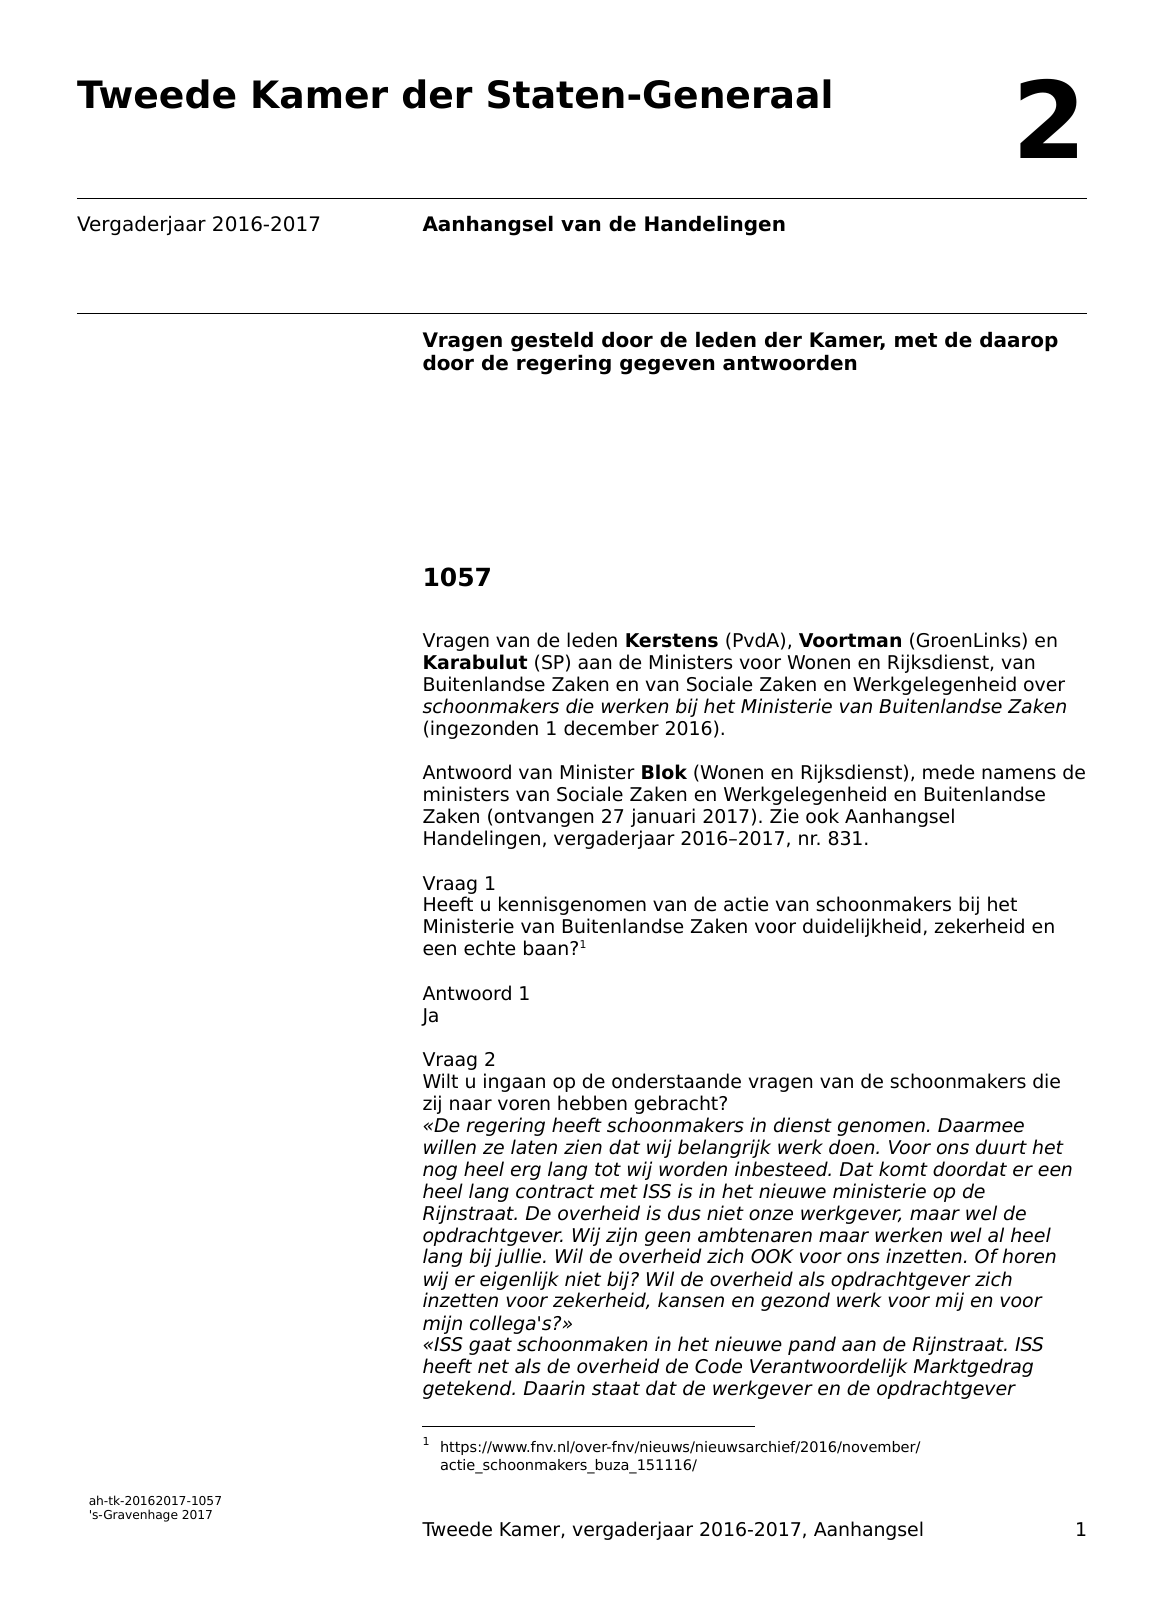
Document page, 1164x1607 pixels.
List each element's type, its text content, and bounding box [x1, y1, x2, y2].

text «De regering heeft schoonmakers in dienst genomen. Daarmee willen ze laten zien dat wij belangrijk werk doen. Voor ons duurt het nog heel erg lang tot wij worden inbesteed. Dat komt doordat er een heel lang contract met ISS is in het nieuwe ministerie op de Rijnstraat. De overheid is dus niet onze werkgever, maar wel de opdrachtgever. Wij zijn geen ambtenaren maar werken wel al heel lang bij jullie. Wil de overheid zich OOK voor ons inzetten. Of horen wij er eigenlijk niet bij? Wil de overheid als opdrachtgever zich inzetten voor zekerheid, kansen en gezond werk voor mij en voor mijn collega's?» [422, 1114, 1087, 1334]
text Vraag 2 [422, 1049, 1087, 1071]
text «ISS gaat schoonmaken in het nieuwe pand aan de Rijnstraat. ISS heeft net als de overheid de Code Verantwoordelijk Marktgedrag getekend. Daarin staat dat de werkgever en de opdrachtgever [422, 1334, 1087, 1400]
text https://www.fnv.nl/over-fnv/nieuws/nieuwsarchief/2016/november/actie_schoonmakers_buza_151116/ [422, 1435, 1087, 1474]
text ah-tk-20162017-1057 [88, 1494, 323, 1508]
text Antwoord 1 [422, 982, 1087, 1004]
text Vraag 1 [422, 872, 1087, 894]
table_cell [77, 314, 422, 375]
text Heeft u kennisgenomen van de actie van schoonmakers bij het Ministerie van Buitenlandse Zaken voor duidelijkheid, zekerheid en een echte baan? [422, 894, 1087, 960]
text Antwoord van Minister Blok (Wonen en Rijksdienst), mede namens de ministers van Sociale Zaken en Werkgelegenheid en Buitenlandse Zaken (ontvangen 27 januari 2017). Zie ook Aanhangsel Handelingen, vergaderjaar 2016–2017, nr. 831. [422, 762, 1087, 850]
table_cell Vergaderjaar 2016-2017 [77, 199, 422, 313]
text 1057 [422, 563, 1087, 592]
text 's-Gravenhage 2017 [88, 1508, 323, 1522]
text Wilt u ingaan op de onderstaande vragen van de schoonmakers die zij naar voren hebben gebracht? [422, 1071, 1087, 1114]
table_cell Vragen gesteld door de leden der Kamer, met de daarop door de regering gegeven antwoorden [422, 314, 1087, 375]
table_header Tweede Kamer der Staten-Generaal [77, 59, 886, 198]
table_cell Aanhangsel van de Handelingen [422, 199, 1087, 313]
text Ja [422, 1004, 1087, 1026]
table_header 2 [886, 59, 1087, 198]
text Vragen van de leden Kerstens (PvdA), Voortman (GroenLinks) en Karabulut (SP) aan de Ministers voor Wonen en Rijksdienst, van Buitenlandse Zaken en van Sociale Zaken en Werkgelegenheid over schoonmakers die werken bij het Ministerie van Buitenlandse Zaken (ingezonden 1 december 2016). [422, 630, 1087, 740]
